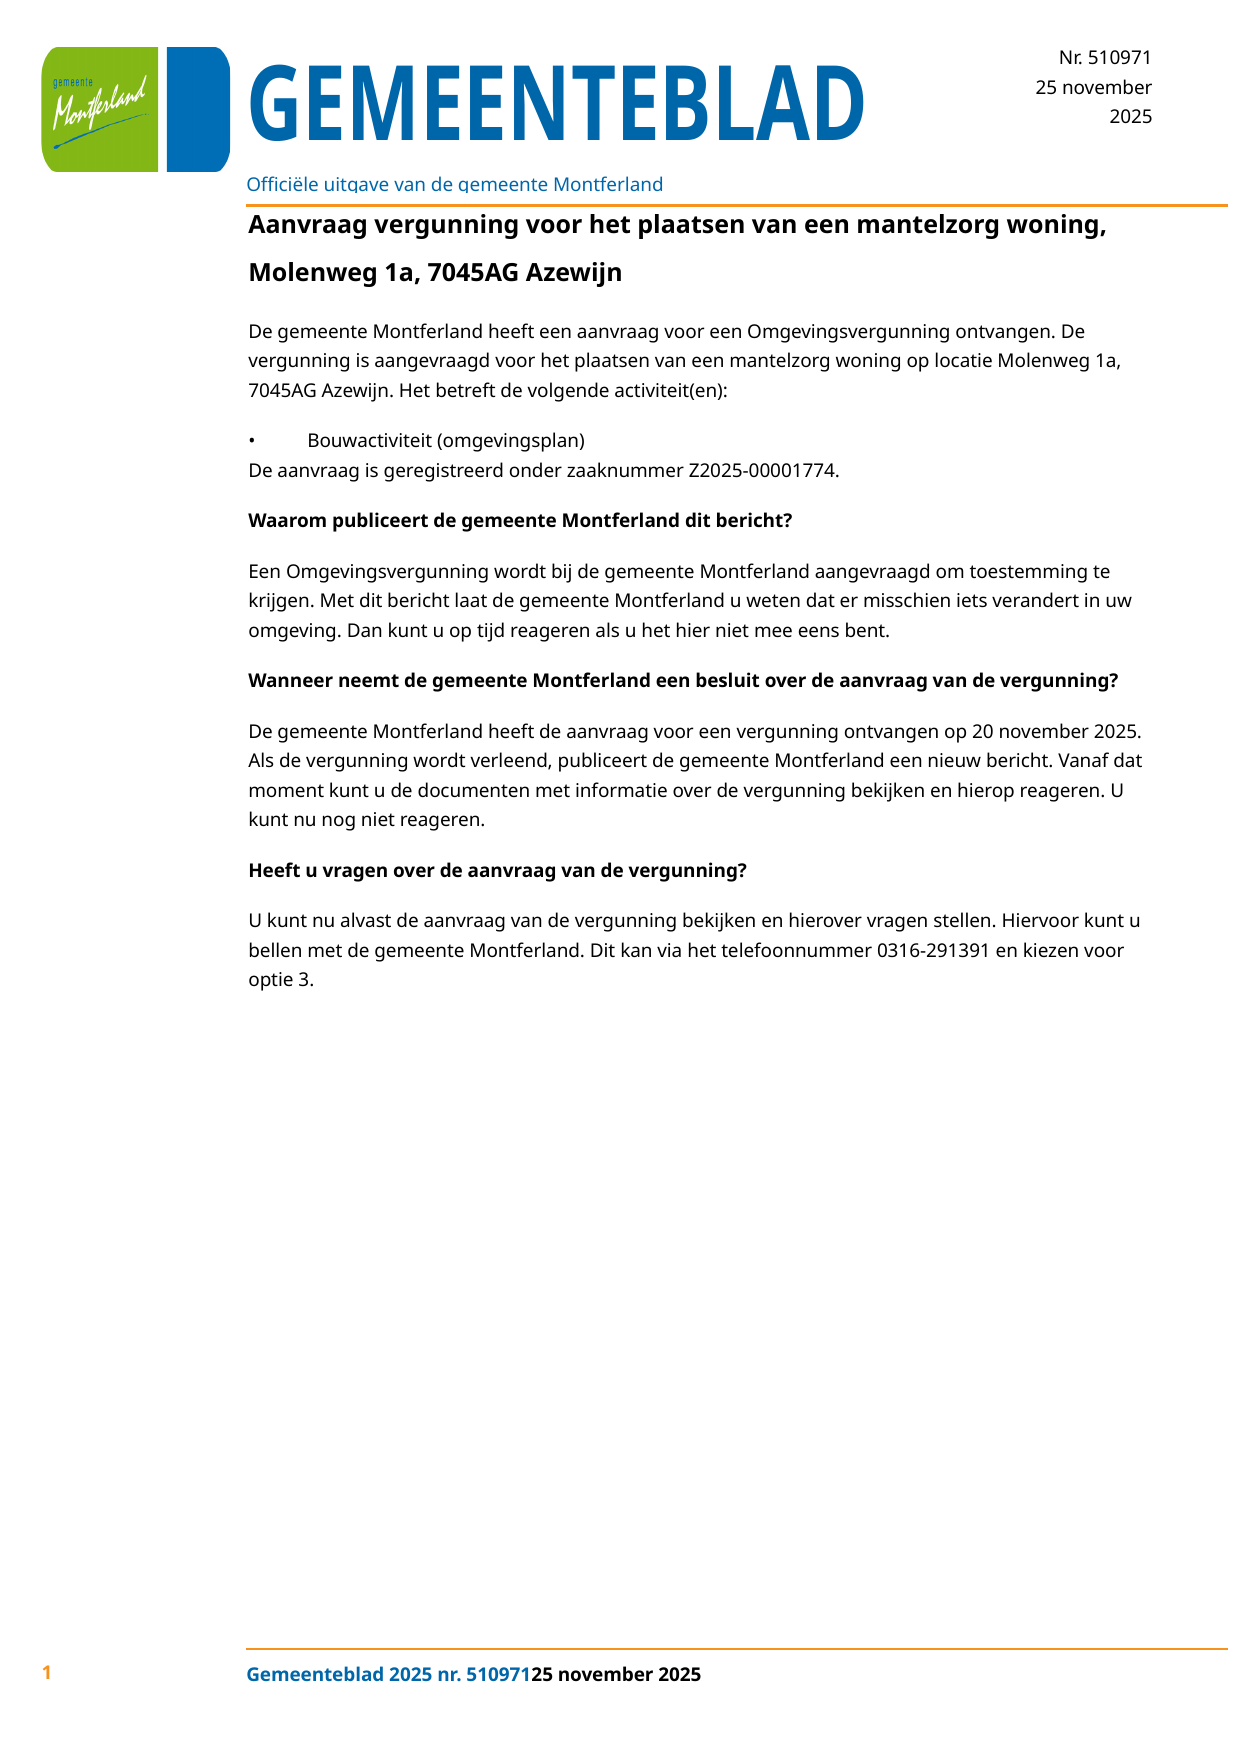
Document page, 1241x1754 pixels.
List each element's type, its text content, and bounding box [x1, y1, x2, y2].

text De gemeente Montferland heeft de aanvraag voor een vergunning ontvangen op 20 november 2025. Als de vergunning wordt verleend, publiceert de gemeente Montferland een nieuw bericht. Vanaf dat moment kunt u de documenten met informatie over de vergunning bekijken en hierop reageren. U kunt nu nog niet reageren. [248, 718, 1152, 832]
text Wanneer neemt de gemeente Montferland een besluit over de aanvraag van de vergunning? [248, 667, 1152, 693]
text Waarom publiceert de gemeente Montferland dit bericht? [248, 507, 1152, 533]
text De aanvraag is geregistreerd onder zaaknummer Z2025-00001774. [248, 457, 1152, 483]
list Bouwactiviteit (omgevingsplan) [248, 427, 1152, 453]
text Een Omgevingsvergunning wordt bij de gemeente Montferland aangevraagd om toestemming te krijgen. Met dit bericht laat de gemeente Montferland u weten dat er misschien iets verandert in uw omgeving. Dan kunt u op tijd reageren als u het hier niet mee eens bent. [248, 558, 1152, 643]
text U kunt nu alvast de aanvraag van de vergunning bekijken en hierover vragen stellen. Hiervoor kunt u bellen met de gemeente Montferland. Dit kan via het telefoonnummer 0316-291391 en kiezen voor optie 3. [248, 907, 1152, 992]
text Heeft u vragen over de aanvraag van de vergunning? [248, 857, 1152, 883]
text Aanvraag vergunning voor het plaatsen van een mantelzorg woning, Molenweg 1a, 7045AG Azewijn [248, 207, 1152, 288]
text De gemeente Montferland heeft een aanvraag voor een Omgevingsvergunning ontvangen. De vergunning is aangevraagd voor het plaatsen van een mantelzorg woning op locatie Molenweg 1a, 7045AG Azewijn. Het betreft de volgende activiteit(en): [248, 318, 1152, 403]
picture [41, 47, 231, 172]
